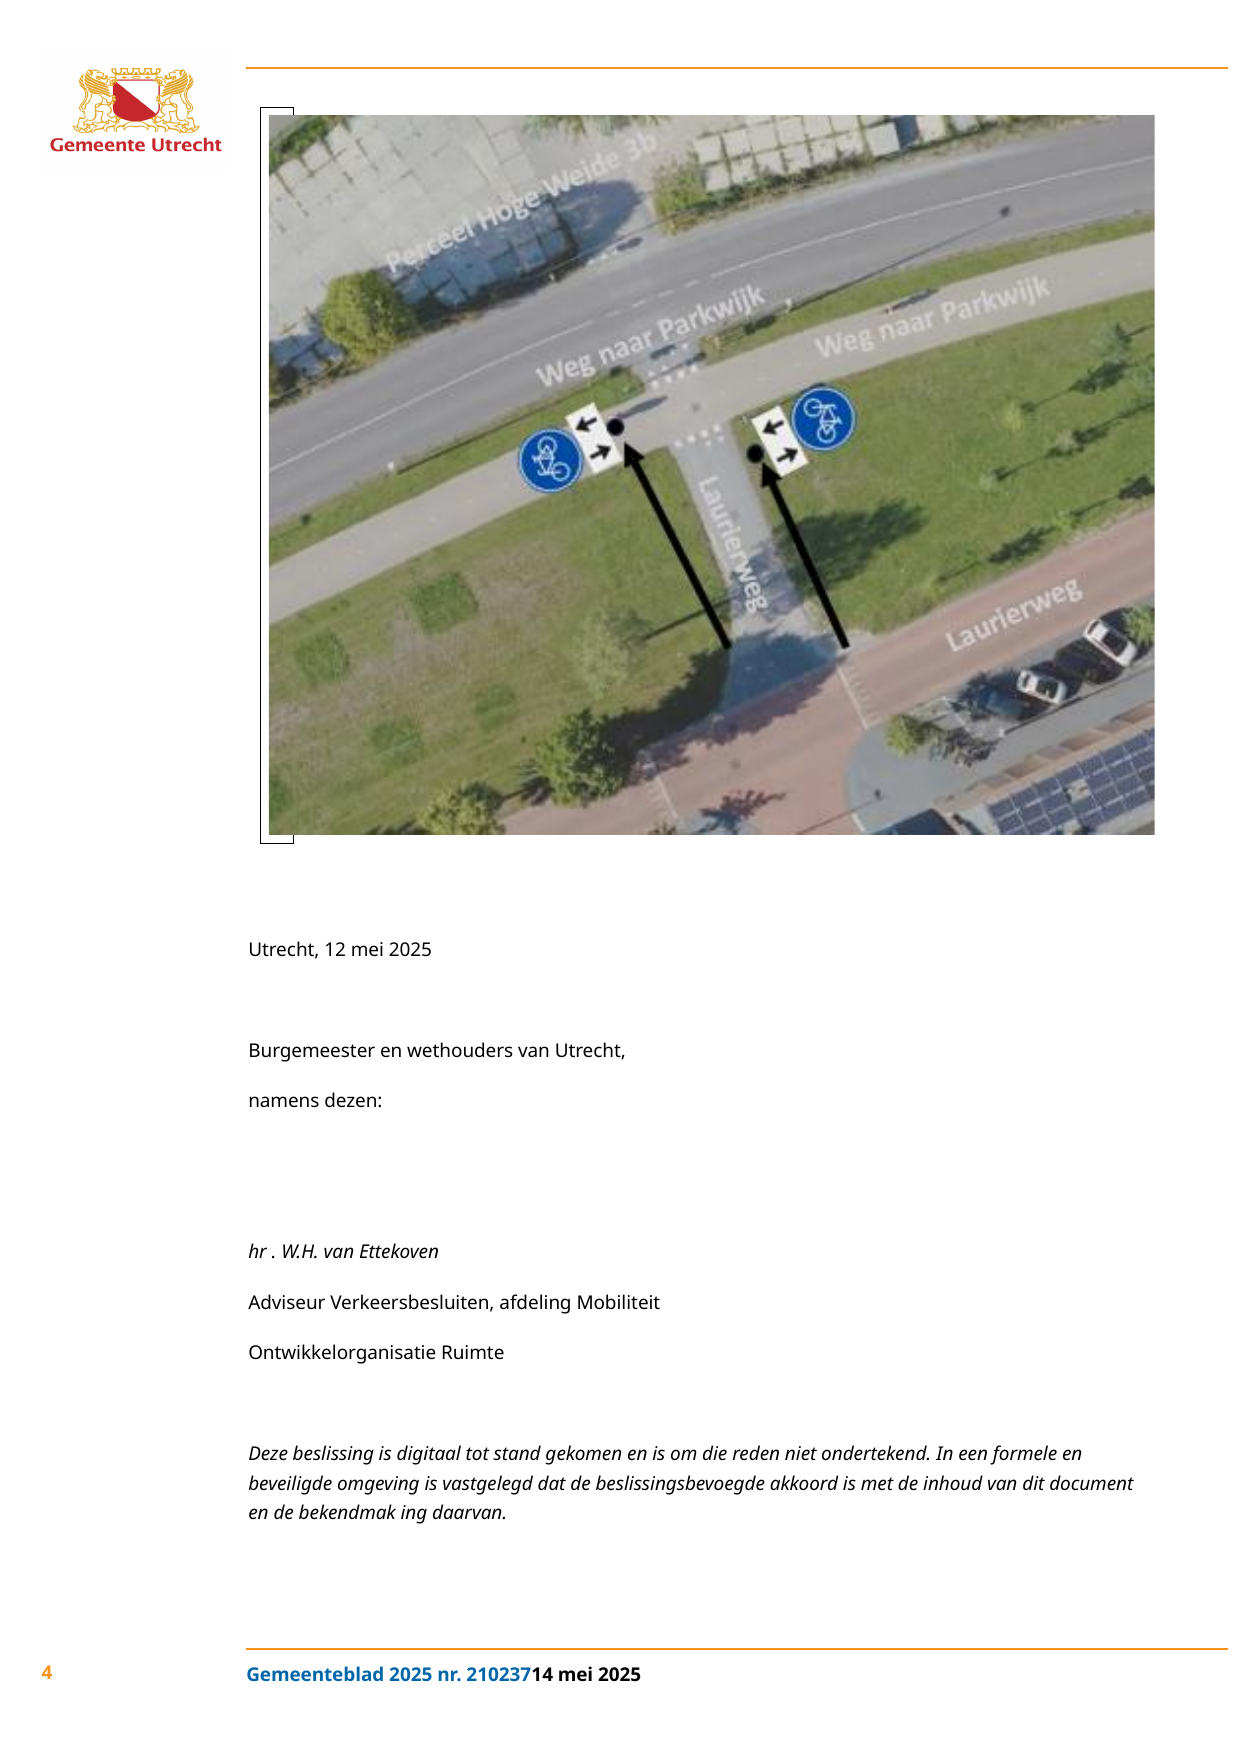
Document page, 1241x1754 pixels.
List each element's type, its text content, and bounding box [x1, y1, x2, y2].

text hr . W.H. van Ettekoven [248, 1238, 1152, 1264]
text Ontwikkelorganisatie Ruimte [248, 1339, 1152, 1365]
text Deze beslissing is digitaal tot stand gekomen en is om die reden niet ondertekend. In een formele en beveiligde omgeving is vastgelegd dat de beslissingsbevoegde akkoord is met de inhoud van dit document en de bekendmak ing daarvan. [248, 1440, 1152, 1525]
text Utrecht, 12 mei 2025 [248, 936, 1152, 962]
text Adviseur Verkeersbesluiten, afdeling Mobiliteit [248, 1289, 1152, 1314]
picture [41, 47, 231, 172]
picture [268, 115, 1155, 835]
text Burgemeester en wethouders van Utrecht, [248, 1037, 1152, 1062]
text namens dezen: [248, 1087, 1152, 1113]
